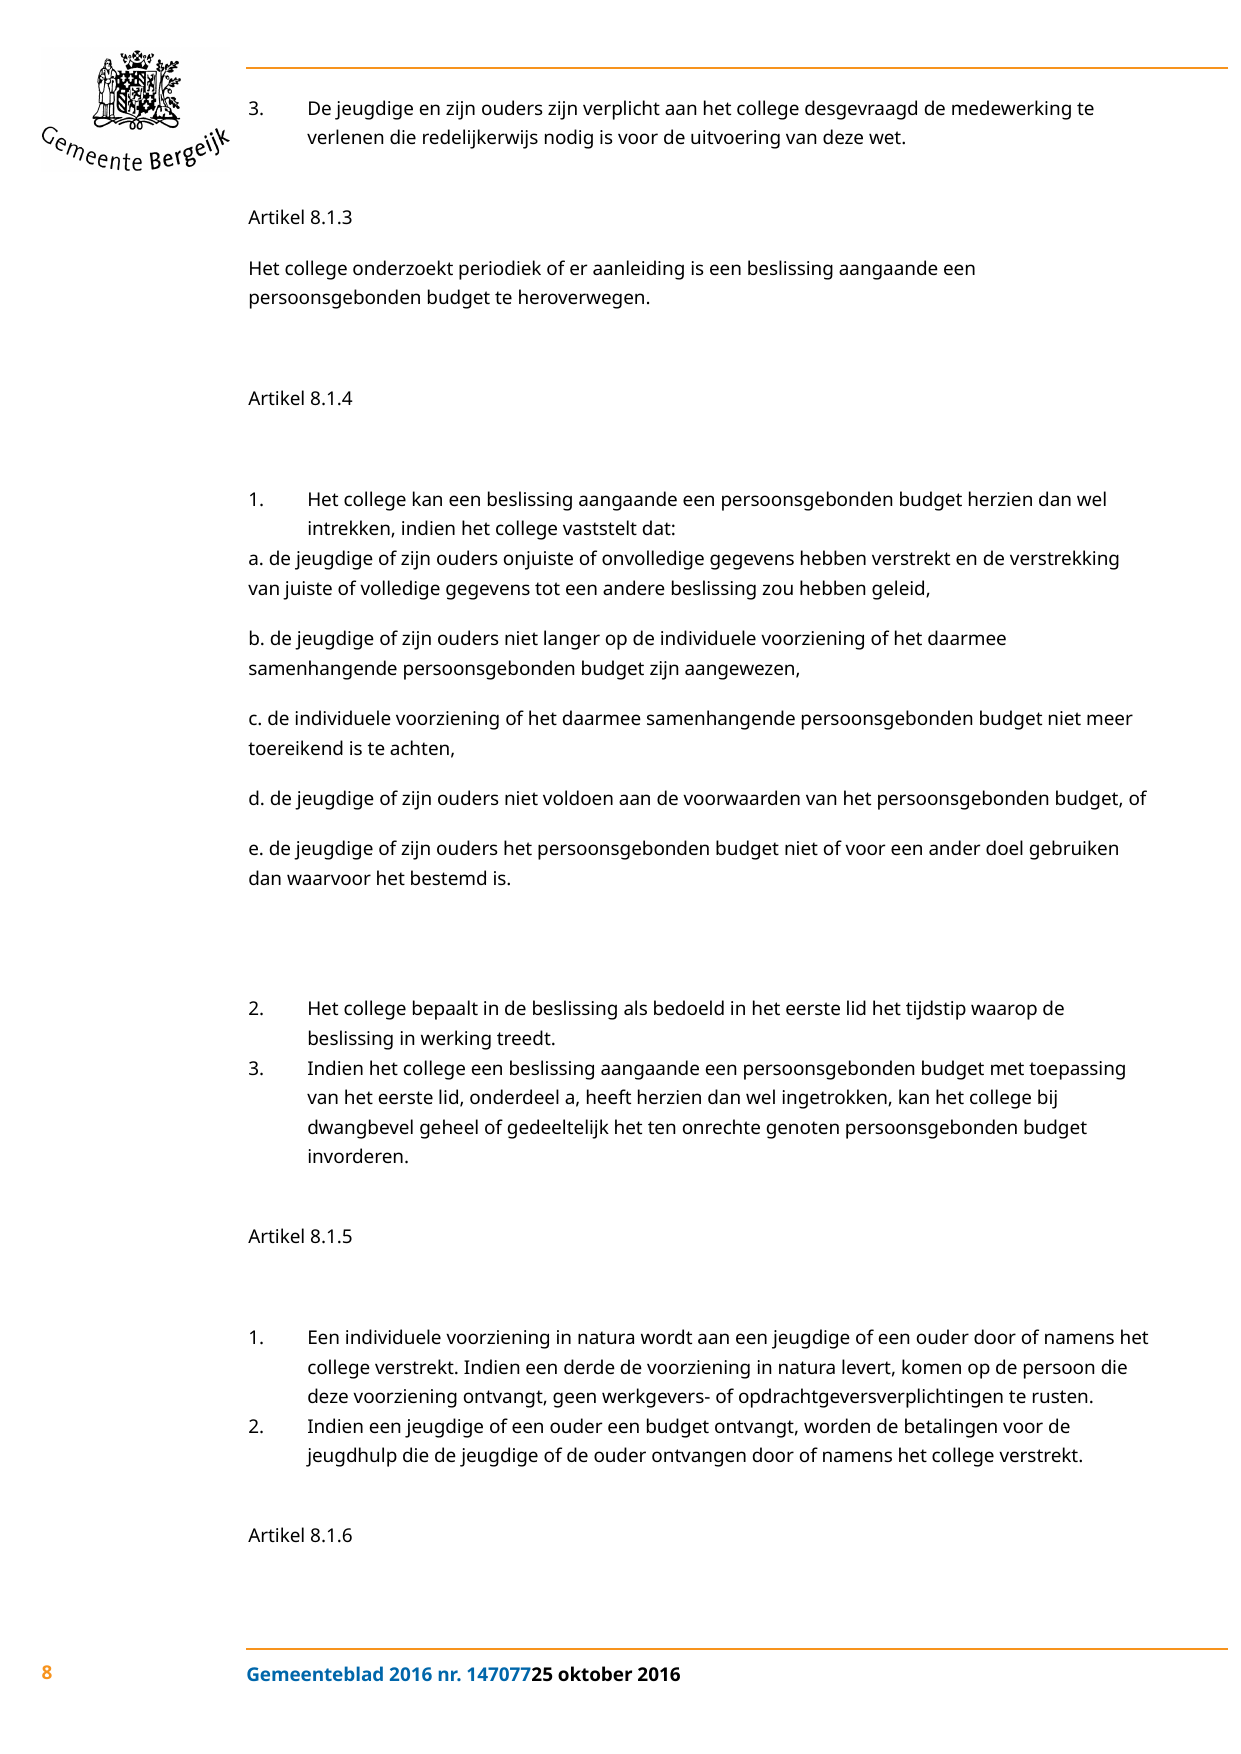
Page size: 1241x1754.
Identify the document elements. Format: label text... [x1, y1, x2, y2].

text d. de jeugdige of zijn ouders niet voldoen aan de voorwaarden van het persoonsgebonden budget, of [248, 785, 1152, 811]
list Indien een jeugdige of een ouder een budget ontvangt, worden de betalingen voor de jeugdhulp die de jeugdige of de ouder ontvangen door of namens het college verstrekt. [248, 1413, 1152, 1468]
text Artikel 8.1.5 [248, 1223, 1152, 1249]
picture [41, 47, 231, 172]
list Indien het college een beslissing aangaande een persoonsgebonden budget met toepassing van het eerste lid, onderdeel a, heeft herzien dan wel ingetrokken, kan het college bij dwangbevel geheel of gedeeltelijk het ten onrechte genoten persoonsgebonden budget invorderen. [248, 1055, 1152, 1169]
list Een individuele voorziening in natura wordt aan een jeugdige of een ouder door of namens het college verstrekt. Indien een derde de voorziening in natura levert, komen op de persoon die deze voorziening ontvangt, geen werkgevers- of opdrachtgeversverplichtingen te rusten. [248, 1324, 1152, 1409]
text b. de jeugdige of zijn ouders niet langer op de individuele voorziening of het daarmee samenhangende persoonsgebonden budget zijn aangewezen, [248, 625, 1152, 681]
text c. de individuele voorziening of het daarmee samenhangende persoonsgebonden budget niet meer toereikend is te achten, [248, 705, 1152, 761]
text e. de jeugdige of zijn ouders het persoonsgebonden budget niet of voor een ander doel gebruiken dan waarvoor het bestemd is. [248, 836, 1152, 891]
text a. de jeugdige of zijn ouders onjuiste of onvolledige gegevens hebben verstrekt en de verstrekking van juiste of volledige gegevens tot een andere beslissing zou hebben geleid, [248, 545, 1152, 601]
text Artikel 8.1.3 [248, 204, 1152, 230]
list Het college bepaalt in de beslissing als bedoeld in het eerste lid het tijdstip waarop de beslissing in werking treedt. [248, 996, 1152, 1051]
list Het college kan een beslissing aangaande een persoonsgebonden budget herzien dan wel intrekken, indien het college vaststelt dat: [248, 486, 1152, 541]
list De jeugdige en zijn ouders zijn verplicht aan het college desgevraagd de medewerking te verlenen die redelijkerwijs nodig is voor de uitvoering van deze wet. [248, 95, 1152, 150]
text Artikel 8.1.6 [248, 1523, 1152, 1548]
text Het college onderzoekt periodiek of er aanleiding is een beslissing aangaande een persoonsgebonden budget te heroverwegen. [248, 255, 1152, 310]
text Artikel 8.1.4 [248, 385, 1152, 411]
